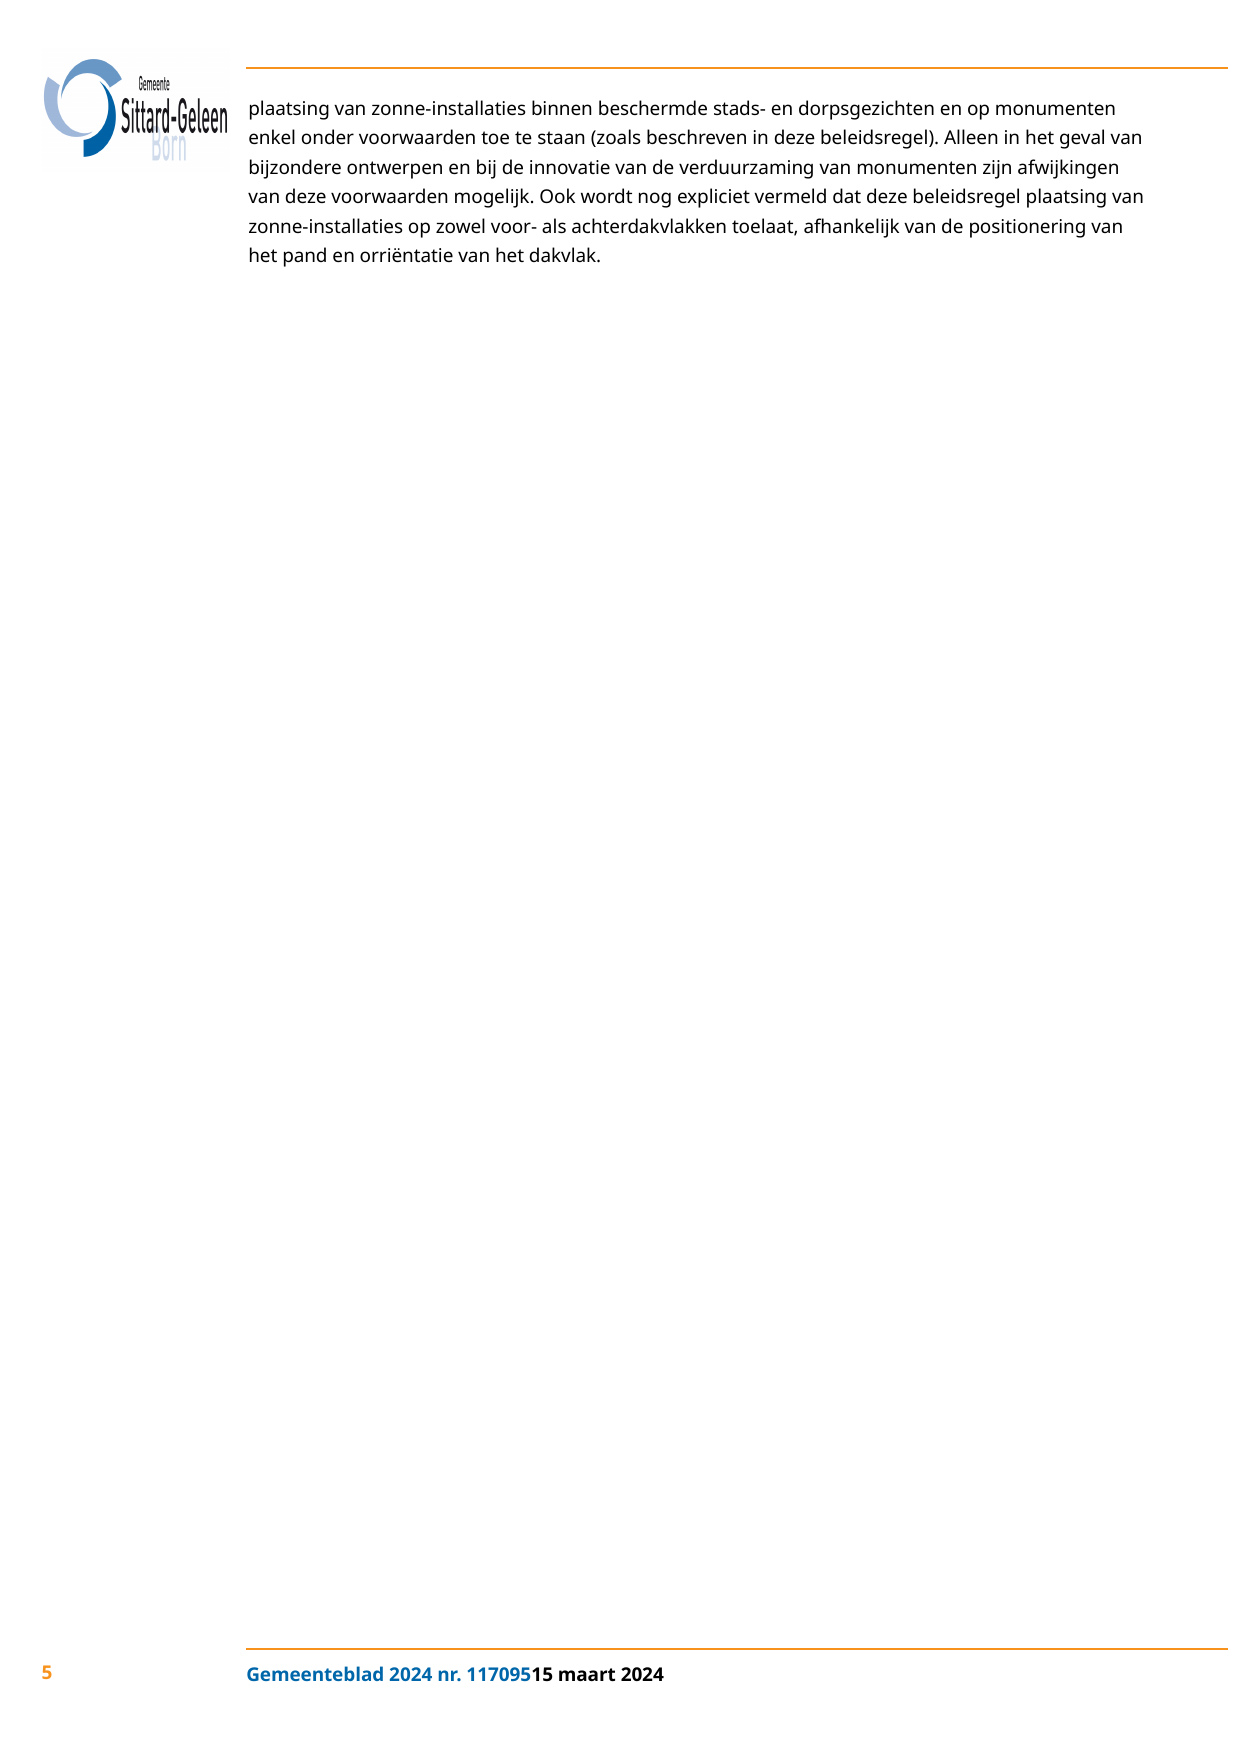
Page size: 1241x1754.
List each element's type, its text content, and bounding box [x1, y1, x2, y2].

text plaatsing van zonne-installaties binnen beschermde stads- en dorpsgezichten en op monumenten enkel onder voorwaarden toe te staan (zoals beschreven in deze beleidsregel). Alleen in het geval van bijzondere ontwerpen en bij de innovatie van de verduurzaming van monumenten zijn afwijkingen van deze voorwaarden mogelijk. Ook wordt nog expliciet vermeld dat deze beleidsregel plaatsing van zonne-installaties op zowel voor- als achterdakvlakken toelaat, afhankelijk van de positionering van het pand en orriëntatie van het dakvlak. [248, 95, 1152, 268]
picture [41, 47, 231, 172]
